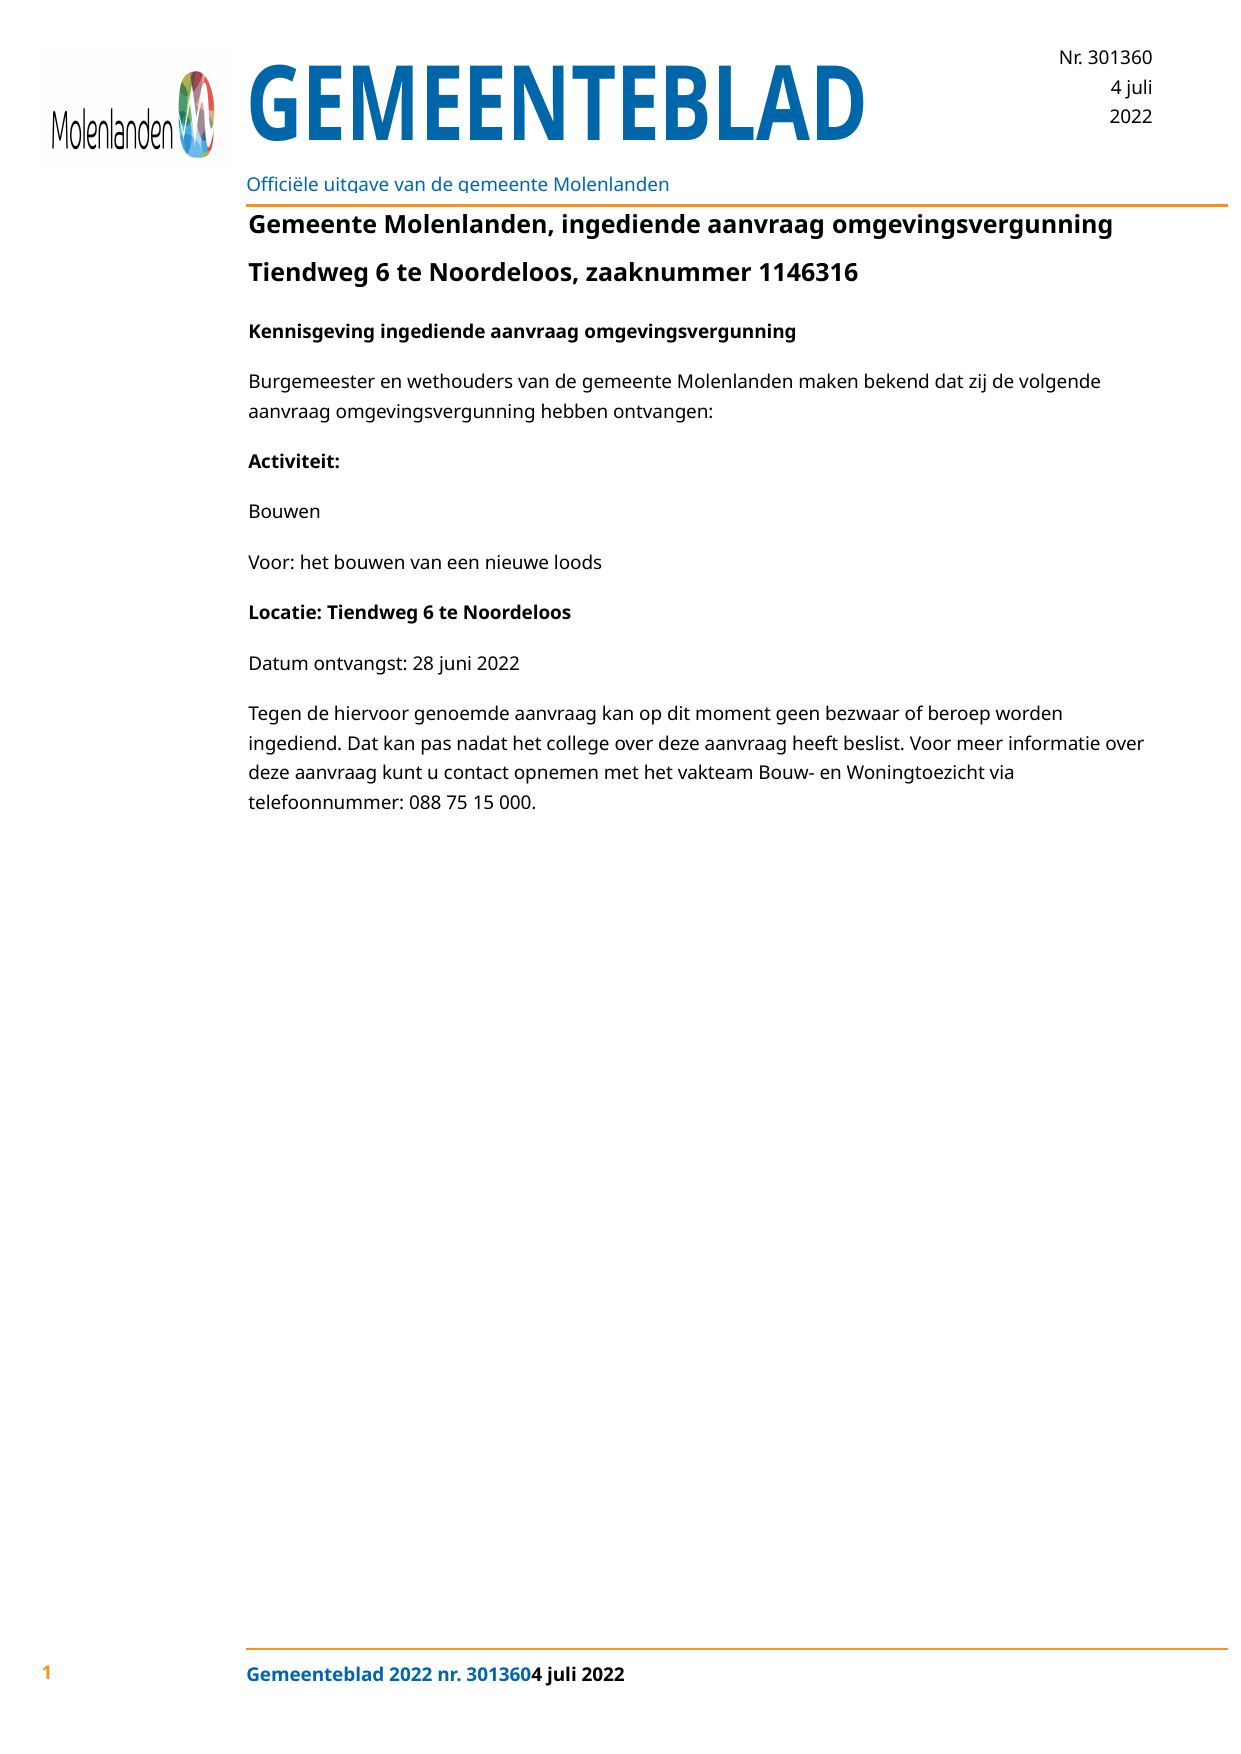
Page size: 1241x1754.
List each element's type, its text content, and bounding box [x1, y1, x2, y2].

text Datum ontvangst: 28 juni 2022 [248, 650, 1152, 676]
text Voor: het bouwen van een nieuwe loods [248, 549, 1152, 575]
text Bouwen [248, 499, 1152, 524]
text Locatie: Tiendweg 6 te Noordeloos [248, 599, 1152, 625]
text Burgemeester en wethouders van de gemeente Molenlanden maken bekend dat zij de volgende aanvraag omgevingsvergunning hebben ontvangen: [248, 368, 1152, 424]
text Kennisgeving ingediende aanvraag omgevingsvergunning [248, 318, 1152, 344]
text Gemeente Molenlanden, ingediende aanvraag omgevingsvergunning Tiendweg 6 te Noordeloos, zaaknummer 1146316 [248, 207, 1152, 288]
text Tegen de hiervoor genoemde aanvraag kan op dit moment geen bezwaar of beroep worden ingediend. Dat kan pas nadat het college over deze aanvraag heeft beslist. Voor meer informatie over deze aanvraag kunt u contact opnemen met het vakteam Bouw- en Woningtoezicht via telefoonnummer: 088 75 15 000. [248, 700, 1152, 815]
text Activiteit: [248, 448, 1152, 474]
picture [41, 47, 231, 172]
